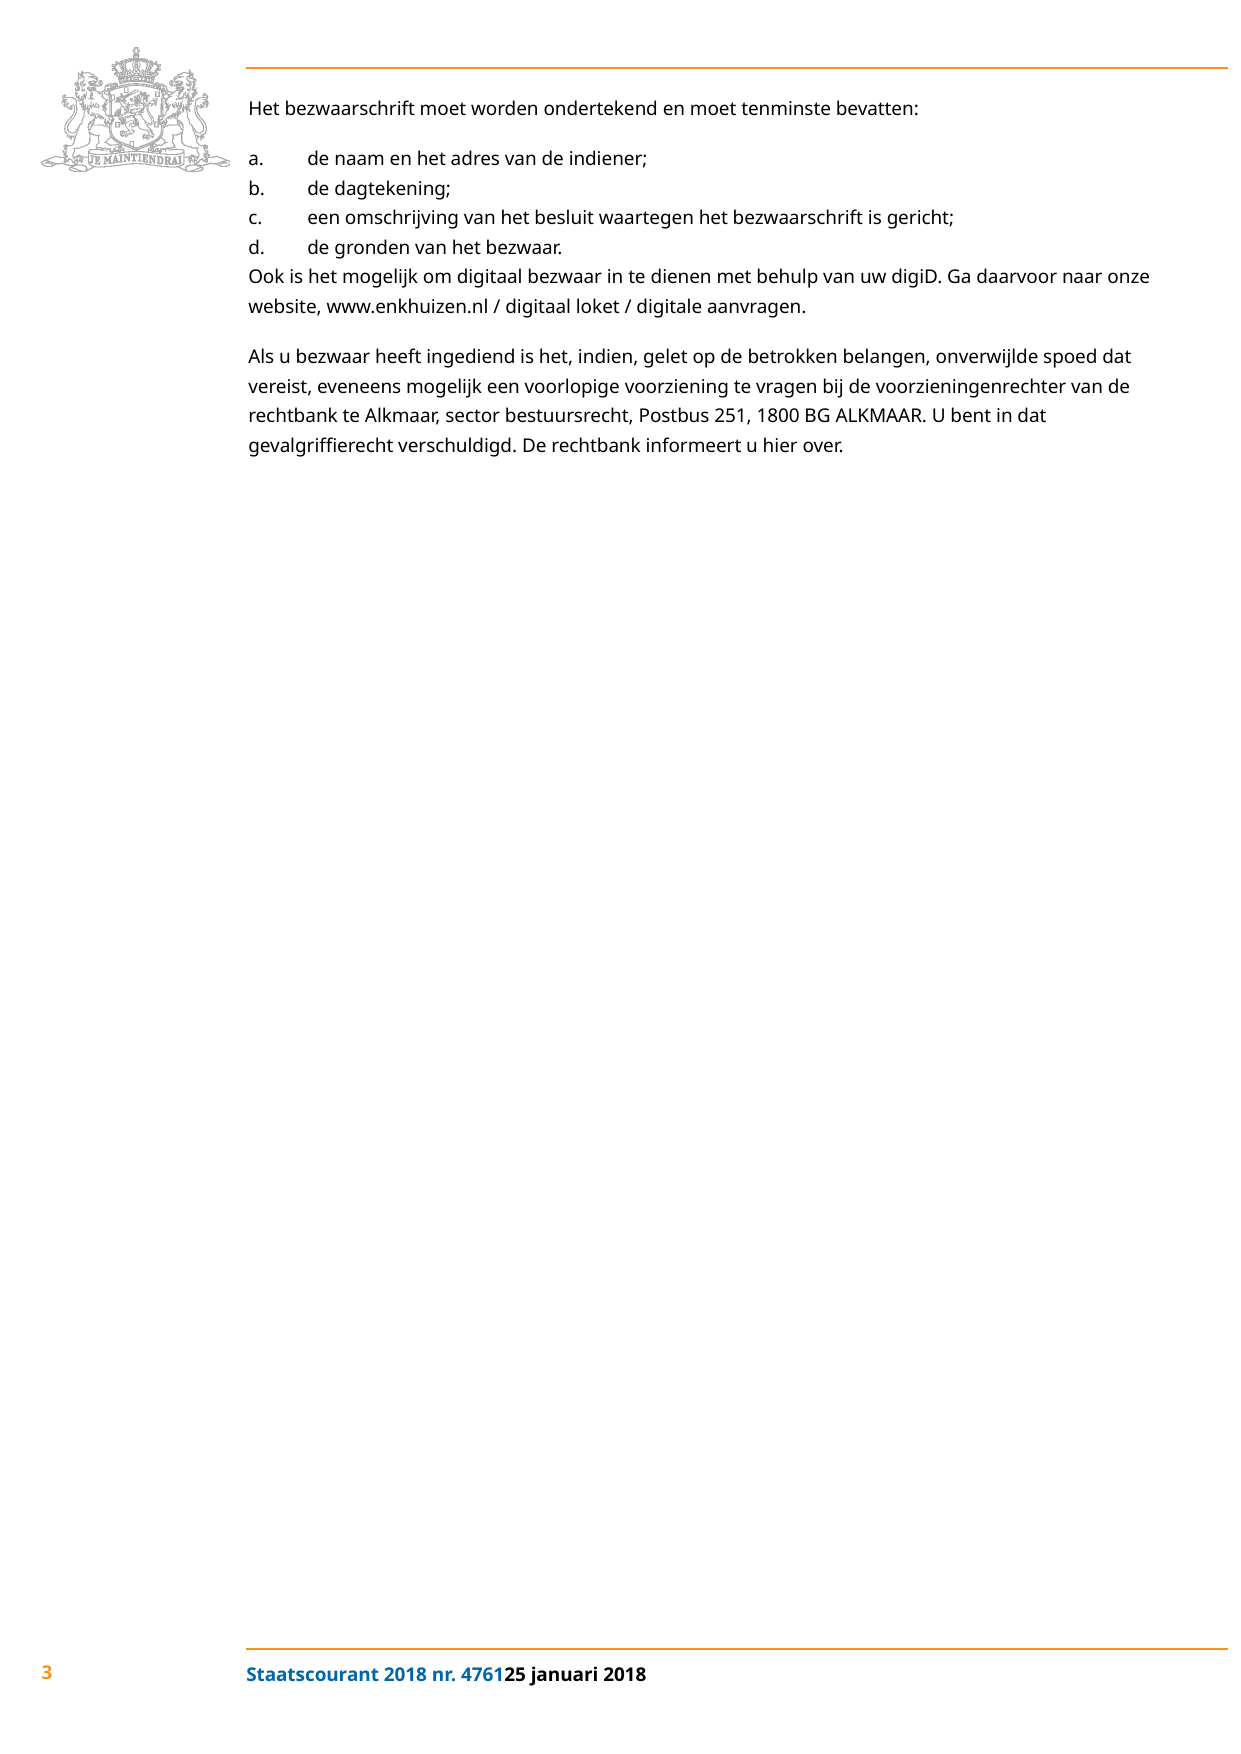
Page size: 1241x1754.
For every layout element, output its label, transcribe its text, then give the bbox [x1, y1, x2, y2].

list de gronden van het bezwaar. [248, 234, 1152, 260]
list de dagtekening; [248, 175, 1152, 201]
text Ook is het mogelijk om digitaal bezwaar in te dienen met behulp van uw digiD. Ga daarvoor naar onze website, www.enkhuizen.nl / digitaal loket / digitale aanvragen. [248, 263, 1152, 319]
text Als u bezwaar heeft ingediend is het, indien, gelet op de betrokken belangen, onverwijlde spoed dat vereist, eveneens mogelijk een voorlopige voorziening te vragen bij de voorzieningenrechter van de rechtbank te Alkmaar, sector bestuursrecht, Postbus 251, 1800 BG ALKMAAR. U bent in dat gevalgriffierecht verschuldigd. De rechtbank informeert u hier over. [248, 343, 1152, 458]
list de naam en het adres van de indiener; [248, 145, 1152, 171]
text Het bezwaarschrift moet worden ondertekend en moet tenminste bevatten: [248, 95, 1152, 121]
list een omschrijving van het besluit waartegen het bezwaarschrift is gericht; [248, 204, 1152, 230]
picture [41, 47, 231, 172]
